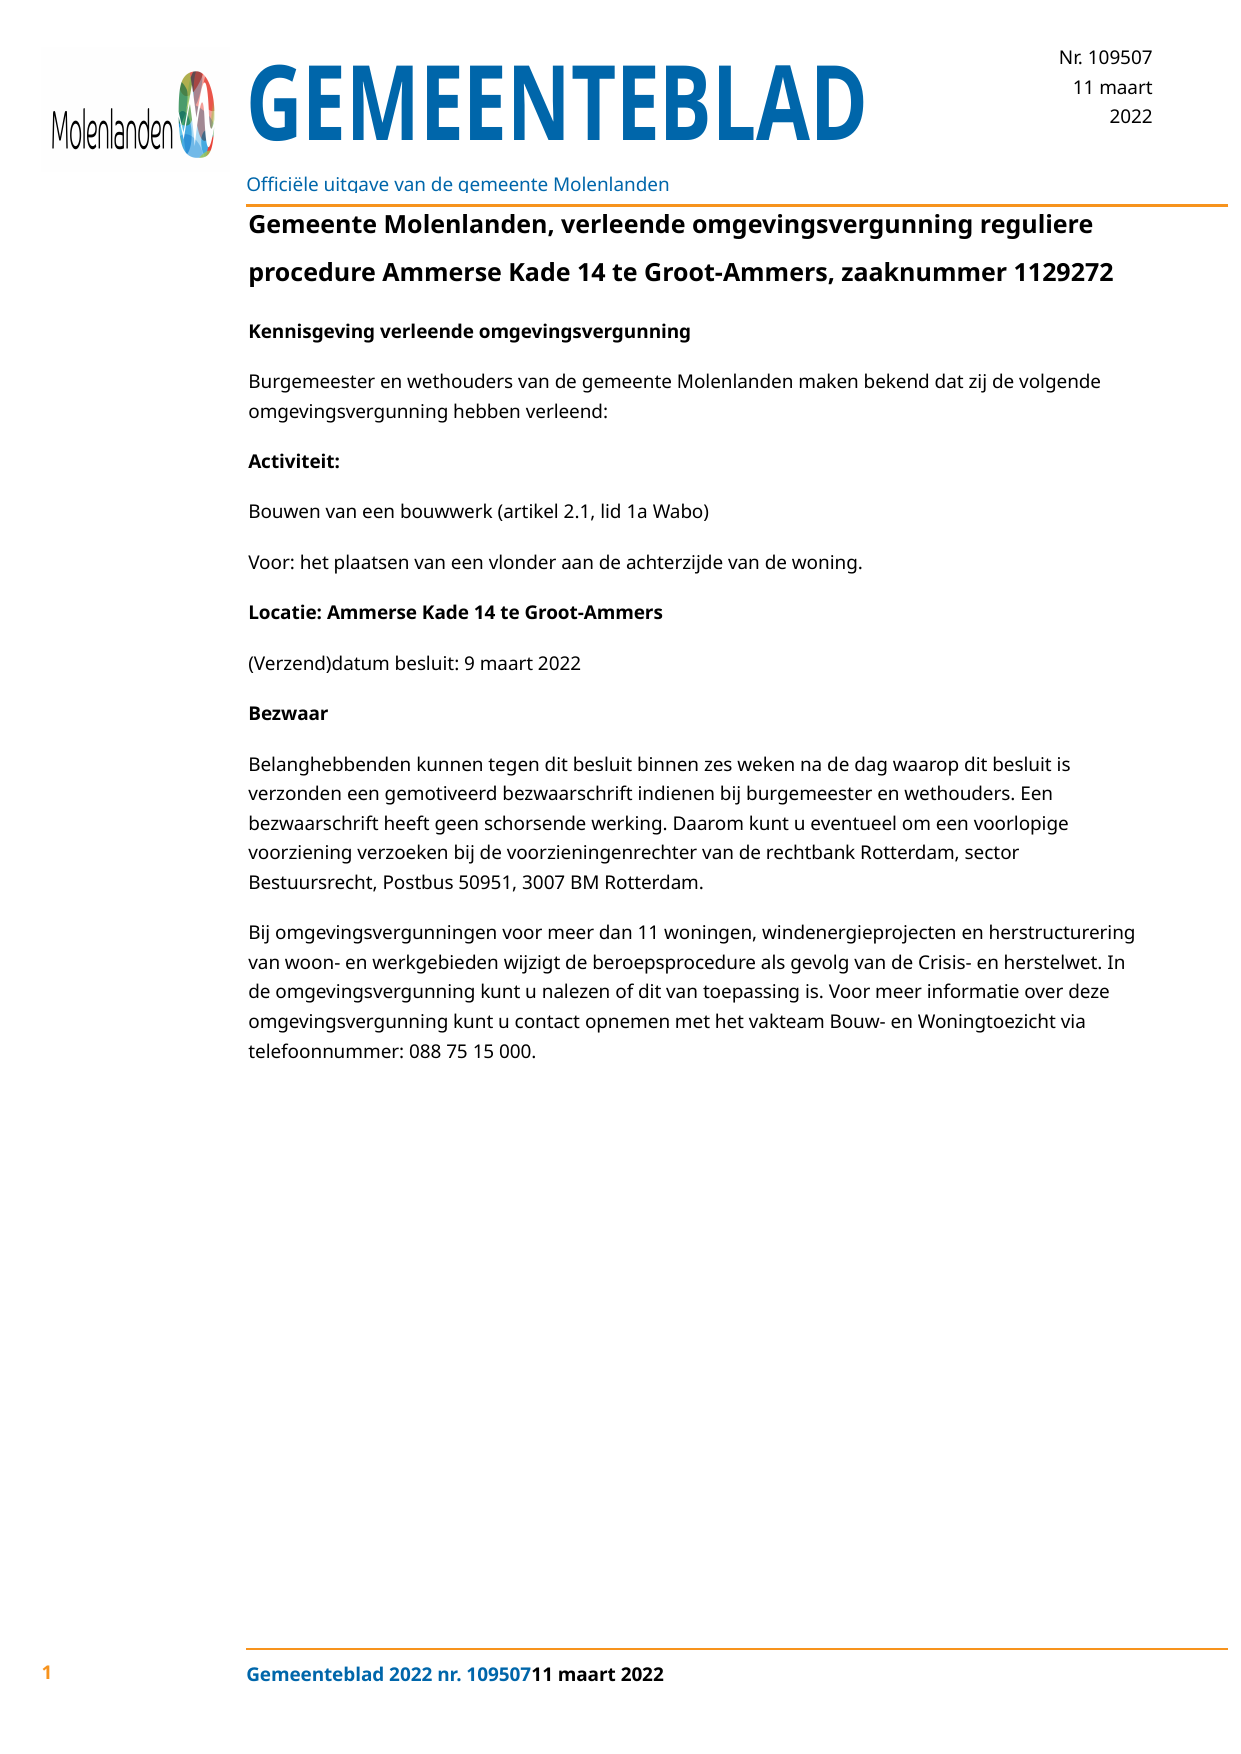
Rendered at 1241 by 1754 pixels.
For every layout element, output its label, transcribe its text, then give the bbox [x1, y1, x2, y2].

text Locatie: Ammerse Kade 14 te Groot-Ammers [248, 599, 1152, 625]
text Voor: het plaatsen van een vlonder aan de achterzijde van de woning. [248, 549, 1152, 575]
picture [41, 47, 231, 172]
text Bezwaar [248, 700, 1152, 726]
text Belanghebbenden kunnen tegen dit besluit binnen zes weken na de dag waarop dit besluit is verzonden een gemotiveerd bezwaarschrift indienen bij burgemeester en wethouders. Een bezwaarschrift heeft geen schorsende werking. Daarom kunt u eventueel om een voorlopige voorziening verzoeken bij de voorzieningenrechter van de rechtbank Rotterdam, sector Bestuursrecht, Postbus 50951, 3007 BM Rotterdam. [248, 751, 1152, 895]
text Activiteit: [248, 448, 1152, 474]
text (Verzend)datum besluit: 9 maart 2022 [248, 650, 1152, 676]
text Bouwen van een bouwwerk (artikel 2.1, lid 1a Wabo) [248, 499, 1152, 524]
text Burgemeester en wethouders van de gemeente Molenlanden maken bekend dat zij de volgende omgevingsvergunning hebben verleend: [248, 368, 1152, 424]
text Gemeente Molenlanden, verleende omgevingsvergunning reguliere procedure Ammerse Kade 14 te Groot-Ammers, zaaknummer 1129272 [248, 207, 1152, 288]
text Bij omgevingsvergunningen voor meer dan 11 woningen, windenergieprojecten en herstructurering van woon- en werkgebieden wijzigt de beroepsprocedure als gevolg van de Crisis- en herstelwet. In de omgevingsvergunning kunt u nalezen of dit van toepassing is. Voor meer informatie over deze omgevingsvergunning kunt u contact opnemen met het vakteam Bouw- en Woningtoezicht via telefoonnummer: 088 75 15 000. [248, 919, 1152, 1064]
text Kennisgeving verleende omgevingsvergunning [248, 318, 1152, 344]
